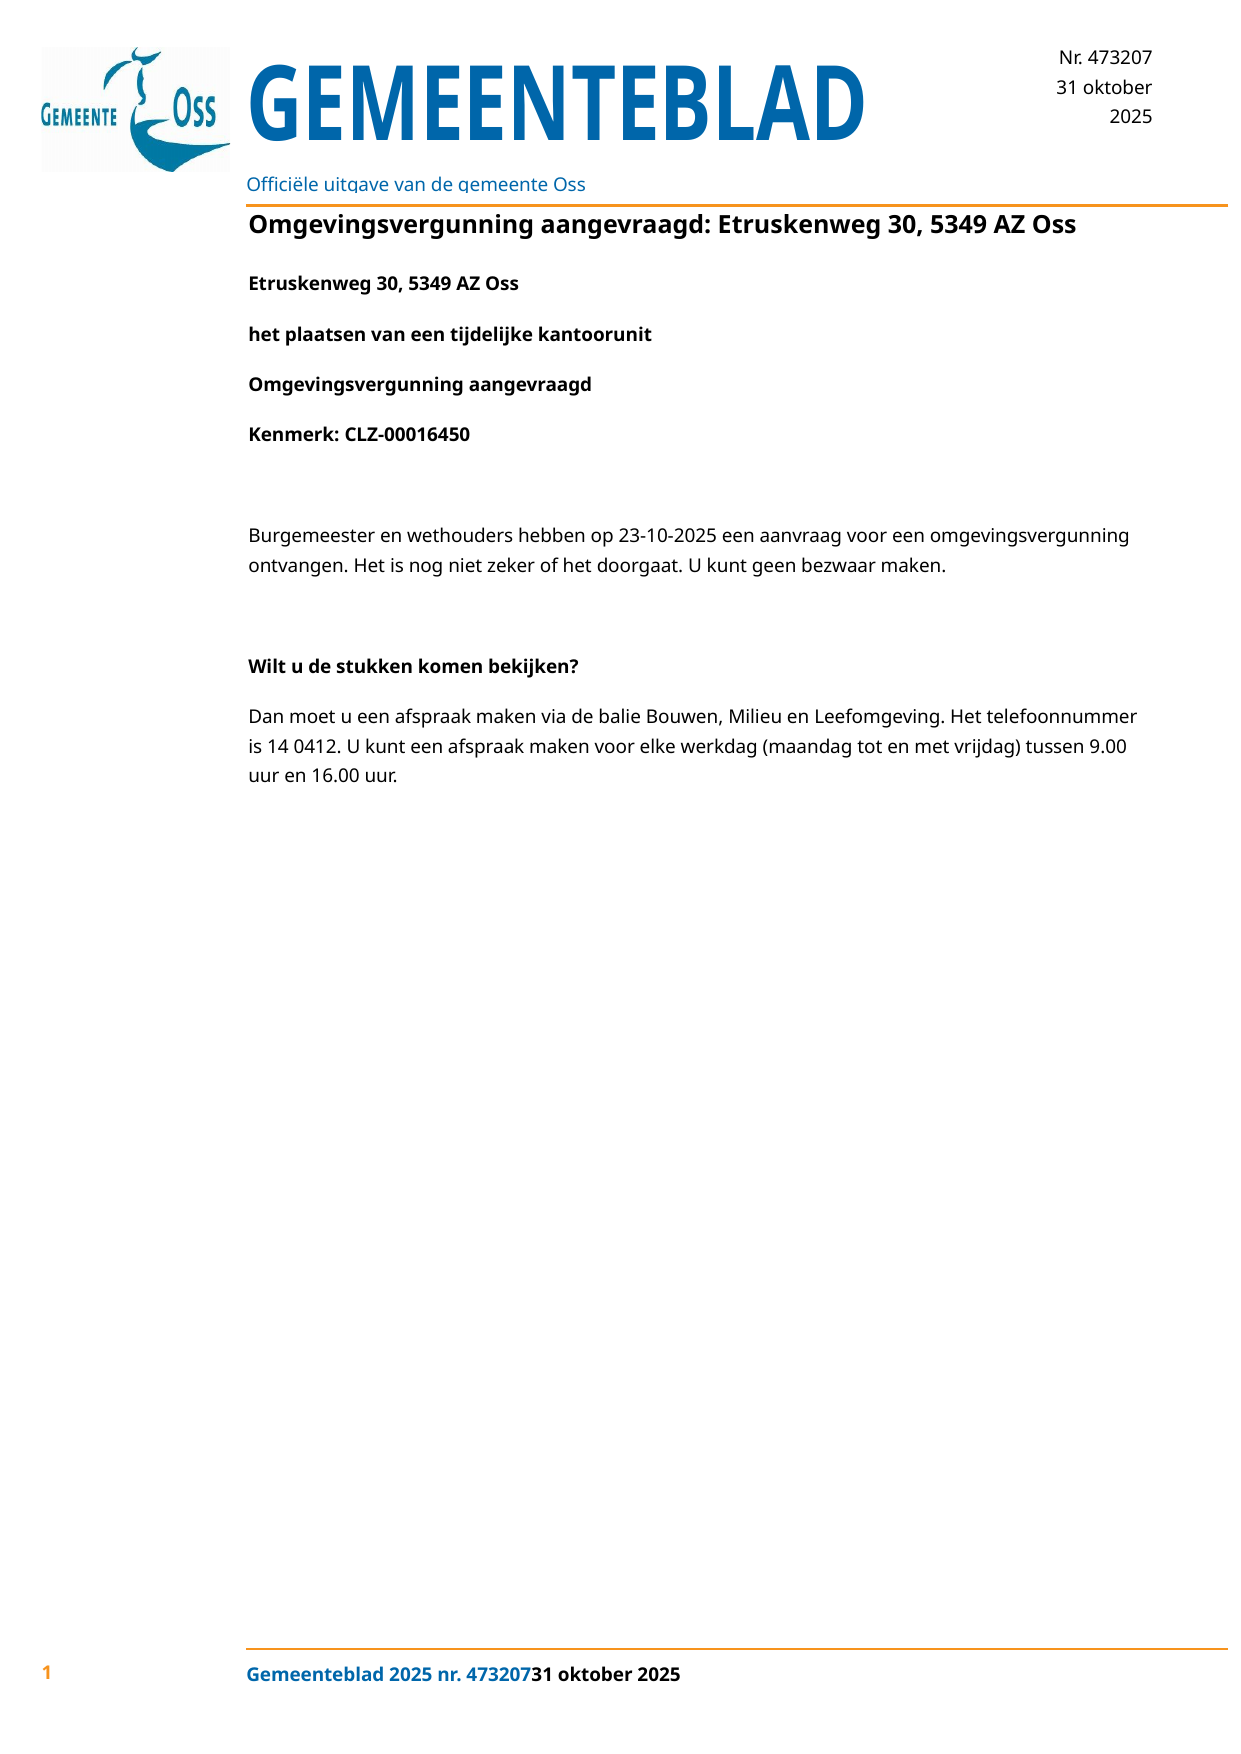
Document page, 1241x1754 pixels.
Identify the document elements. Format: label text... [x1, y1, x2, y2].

text Dan moet u een afspraak maken via de balie Bouwen, Milieu en Leefomgeving. Het telefoonnummer is 14 0412. U kunt een afspraak maken voor elke werkdag (maandag tot en met vrijdag) tussen 9.00 uur en 16.00 uur. [248, 703, 1152, 788]
text Wilt u de stukken komen bekijken? [248, 653, 1152, 678]
text Omgevingsvergunning aangevraagd [248, 371, 1152, 397]
text Burgemeester en wethouders hebben op 23-10-2025 een aanvraag voor een omgevingsvergunning ontvangen. Het is nog niet zeker of het doorgaat. U kunt geen bezwaar maken. [248, 522, 1152, 578]
text Etruskenweg 30, 5349 AZ Oss [248, 270, 1152, 296]
text het plaatsen van een tijdelijke kantoorunit [248, 321, 1152, 346]
picture [41, 47, 231, 172]
text Omgevingsvergunning aangevraagd: Etruskenweg 30, 5349 AZ Oss [248, 207, 1152, 241]
text Kenmerk: CLZ-00016450 [248, 422, 1152, 447]
